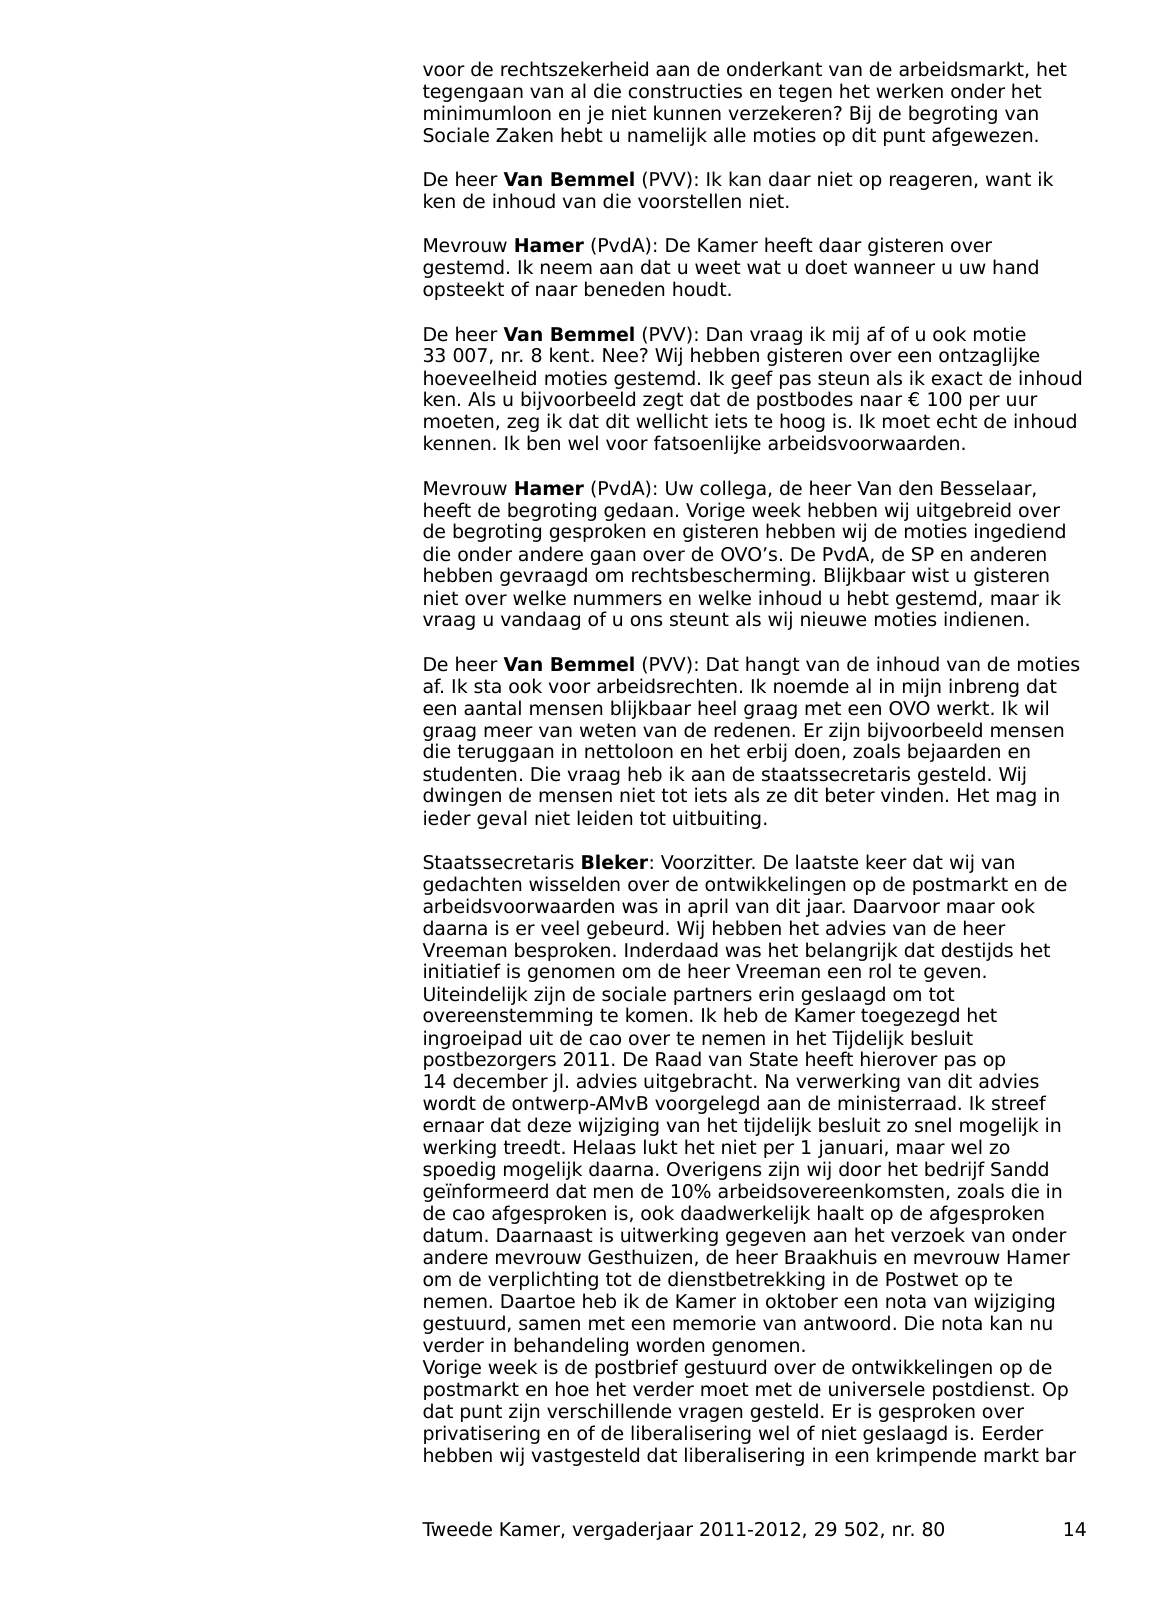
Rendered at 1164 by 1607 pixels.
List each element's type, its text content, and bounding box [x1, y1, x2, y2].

text voor de rechtszekerheid aan de onderkant van de arbeidsmarkt, het tegengaan van al die constructies en tegen het werken onder het minimumloon en je niet kunnen verzekeren? Bij de begroting van Sociale Zaken hebt u namelijk alle moties op dit punt afgewezen. [422, 59, 1087, 147]
text De heer Van Bemmel (PVV): Ik kan daar niet op reageren, want ik ken de inhoud van die voorstellen niet. [422, 169, 1087, 213]
text Mevrouw Hamer (PvdA): Uw collega, de heer Van den Besselaar, heeft de begroting gedaan. Vorige week hebben wij uitgebreid over de begroting gesproken en gisteren hebben wij de moties ingediend die onder andere gaan over de OVO’s. De PvdA, de SP en anderen hebben gevraagd om rechtsbescherming. Blijkbaar wist u gisteren niet over welke nummers en welke inhoud u hebt gestemd, maar ik vraag u vandaag of u ons steunt als wij nieuwe moties indienen. [422, 477, 1087, 631]
text Staatssecretaris Bleker: Voorzitter. De laatste keer dat wij van gedachten wisselden over de ontwikkelingen op de postmarkt en de arbeidsvoorwaarden was in april van dit jaar. Daarvoor maar ook daarna is er veel gebeurd. Wij hebben het advies van de heer Vreeman besproken. Inderdaad was het belangrijk dat destijds het initiatief is genomen om de heer Vreeman een rol te geven. Uiteindelijk zijn de sociale partners erin geslaagd om tot overeenstemming te komen. Ik heb de Kamer toegezegd het ingroeipad uit de cao over te nemen in het Tijdelijk besluit postbezorgers 2011. De Raad van State heeft hierover pas op 14 december jl. advies uitgebracht. Na verwerking van dit advies wordt de ontwerp-AMvB voorgelegd aan de ministerraad. Ik streef ernaar dat deze wijziging van het tijdelijk besluit zo snel mogelijk in werking treedt. Helaas lukt het niet per 1 januari, maar wel zo spoedig mogelijk daarna. Overigens zijn wij door het bedrijf Sandd geïnformeerd dat men de 10% arbeidsovereenkomsten, zoals die in de cao afgesproken is, ook daadwerkelijk haalt op de afgesproken datum. Daarnaast is uitwerking gegeven aan het verzoek van onder andere mevrouw Gesthuizen, de heer Braakhuis en mevrouw Hamer om de verplichting tot de dienstbetrekking in de Postwet op te nemen. Daartoe heb ik de Kamer in oktober een nota van wijziging gestuurd, samen met een memorie van antwoord. Die nota kan nu verder in behandeling worden genomen. [422, 852, 1087, 1357]
text De heer Van Bemmel (PVV): Dan vraag ik mij af of u ook motie 33 007, nr. 8 kent. Nee? Wij hebben gisteren over een ontzaglijke hoeveelheid moties gestemd. Ik geef pas steun als ik exact de inhoud ken. Als u bijvoorbeeld zegt dat de postbodes naar € 100 per uur moeten, zeg ik dat dit wellicht iets te hoog is. Ik moet echt de inhoud kennen. Ik ben wel voor fatsoenlijke arbeidsvoorwaarden. [422, 323, 1087, 455]
text De heer Van Bemmel (PVV): Dat hangt van de inhoud van de moties af. Ik sta ook voor arbeidsrechten. Ik noemde al in mijn inbreng dat een aantal mensen blijkbaar heel graag met een OVO werkt. Ik wil graag meer van weten van de redenen. Er zijn bijvoorbeeld mensen die teruggaan in nettoloon en het erbij doen, zoals bejaarden en studenten. Die vraag heb ik aan de staatssecretaris gesteld. Wij dwingen de mensen niet tot iets als ze dit beter vinden. Het mag in ieder geval niet leiden tot uitbuiting. [422, 653, 1087, 829]
text Mevrouw Hamer (PvdA): De Kamer heeft daar gisteren over gestemd. Ik neem aan dat u weet wat u doet wanneer u uw hand opsteekt of naar beneden houdt. [422, 235, 1087, 301]
text Vorige week is de postbrief gestuurd over de ontwikkelingen op de postmarkt en hoe het verder moet met de universele postdienst. Op dat punt zijn verschillende vragen gesteld. Er is gesproken over privatisering en of de liberalisering wel of niet geslaagd is. Eerder hebben wij vastgesteld dat liberalisering in een krimpende markt bar [422, 1357, 1087, 1467]
